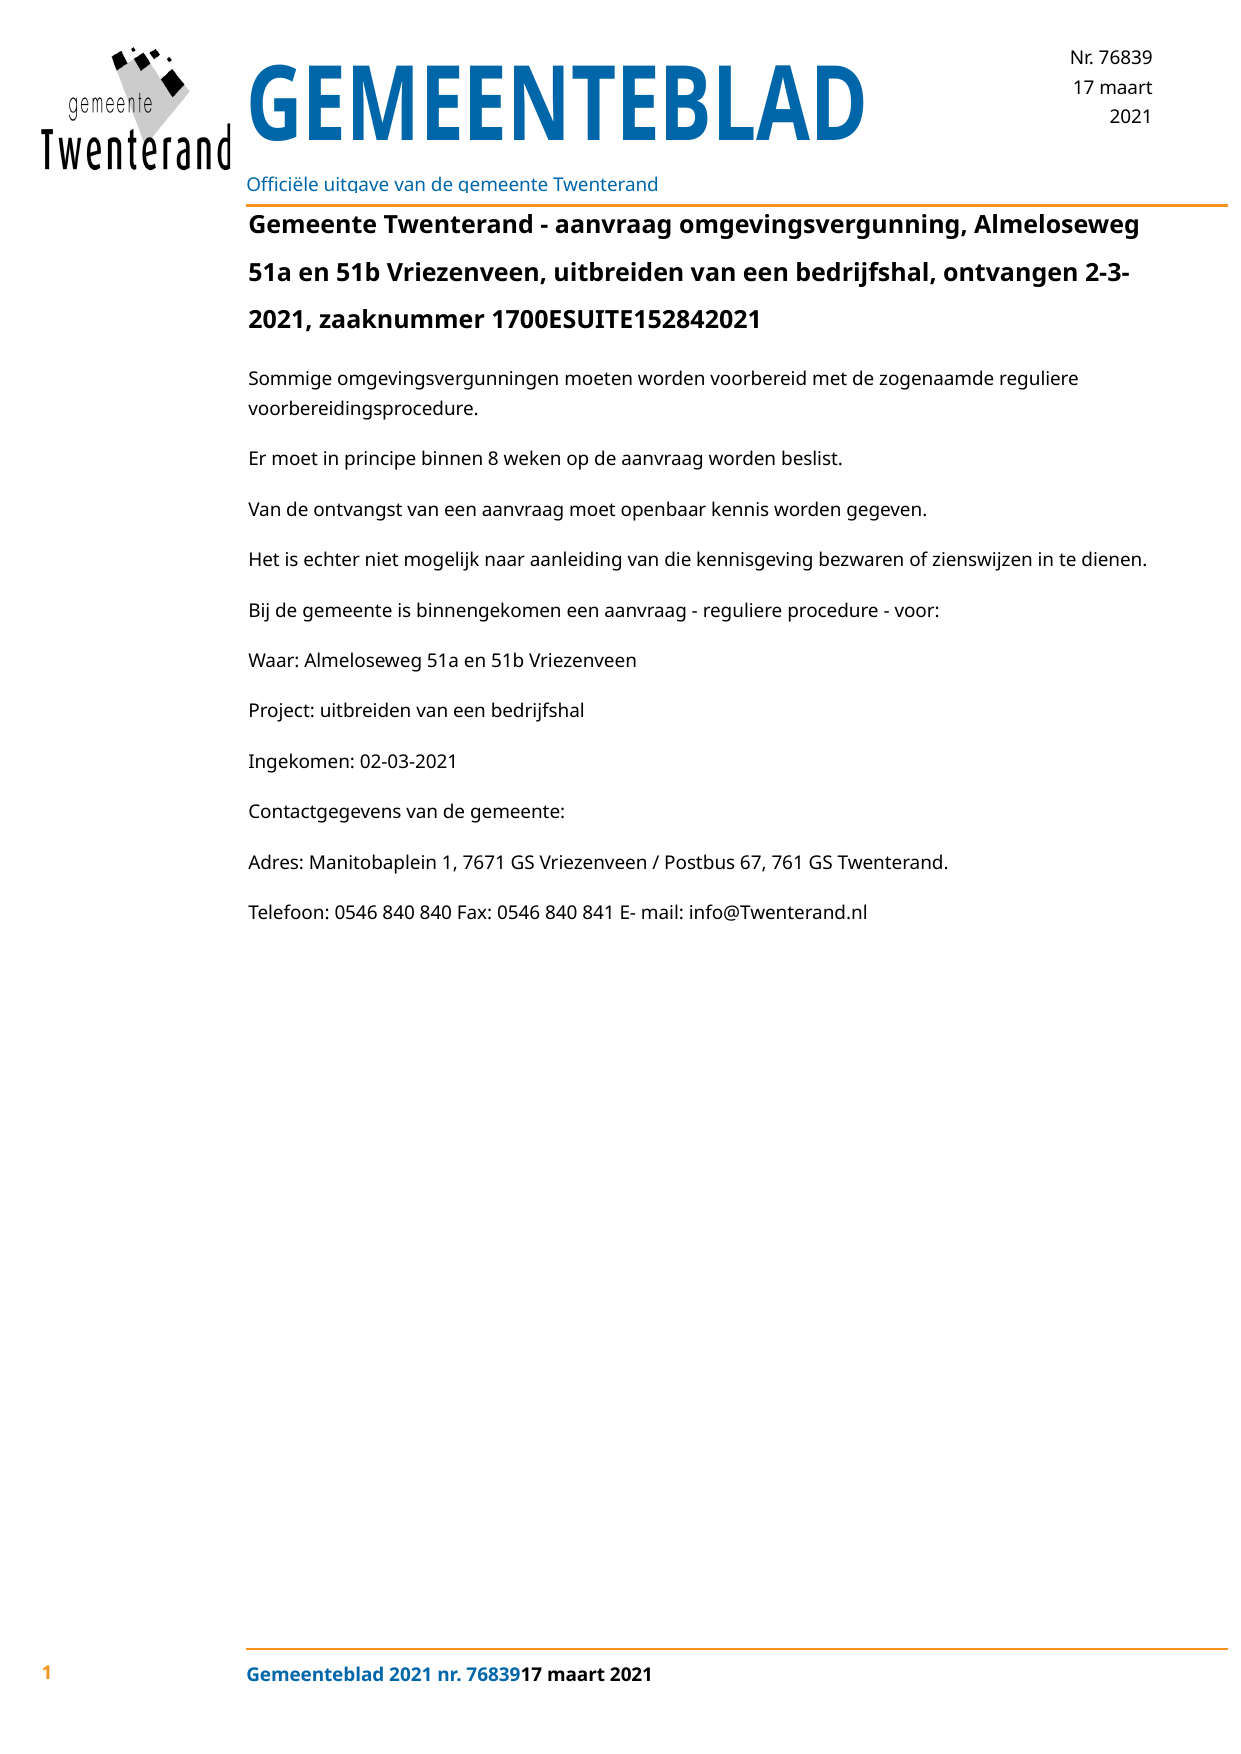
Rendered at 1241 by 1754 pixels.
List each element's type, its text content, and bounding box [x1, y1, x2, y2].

text Adres: Manitobaplein 1, 7671 GS Vriezenveen / Postbus 67, 761 GS Twenterand. [248, 849, 1152, 874]
text Contactgegevens van de gemeente: [248, 798, 1152, 824]
picture [41, 47, 231, 172]
text Project: uitbreiden van een bedrijfshal [248, 698, 1152, 723]
text Ingekomen: 02-03-2021 [248, 748, 1152, 774]
text Sommige omgevingsvergunningen moeten worden voorbereid met de zogenaamde reguliere voorbereidingsprocedure. [248, 366, 1152, 421]
text Telefoon: 0546 840 840 Fax: 0546 840 841 E- mail: info@Twenterand.nl [248, 899, 1152, 925]
text Gemeente Twenterand - aanvraag omgevingsvergunning, Almeloseweg 51a en 51b Vriezenveen, uitbreiden van een bedrijfshal, ontvangen 2-3-2021, zaaknummer 1700ESUITE152842021 [248, 207, 1152, 336]
text Waar: Almeloseweg 51a en 51b Vriezenveen [248, 647, 1152, 673]
text Het is echter niet mogelijk naar aanleiding van die kennisgeving bezwaren of zienswijzen in te dienen. [248, 546, 1152, 572]
text Van de ontvangst van een aanvraag moet openbaar kennis worden gegeven. [248, 496, 1152, 522]
text Er moet in principe binnen 8 weken op de aanvraag worden beslist. [248, 446, 1152, 471]
text Bij de gemeente is binnengekomen een aanvraag - reguliere procedure - voor: [248, 597, 1152, 622]
